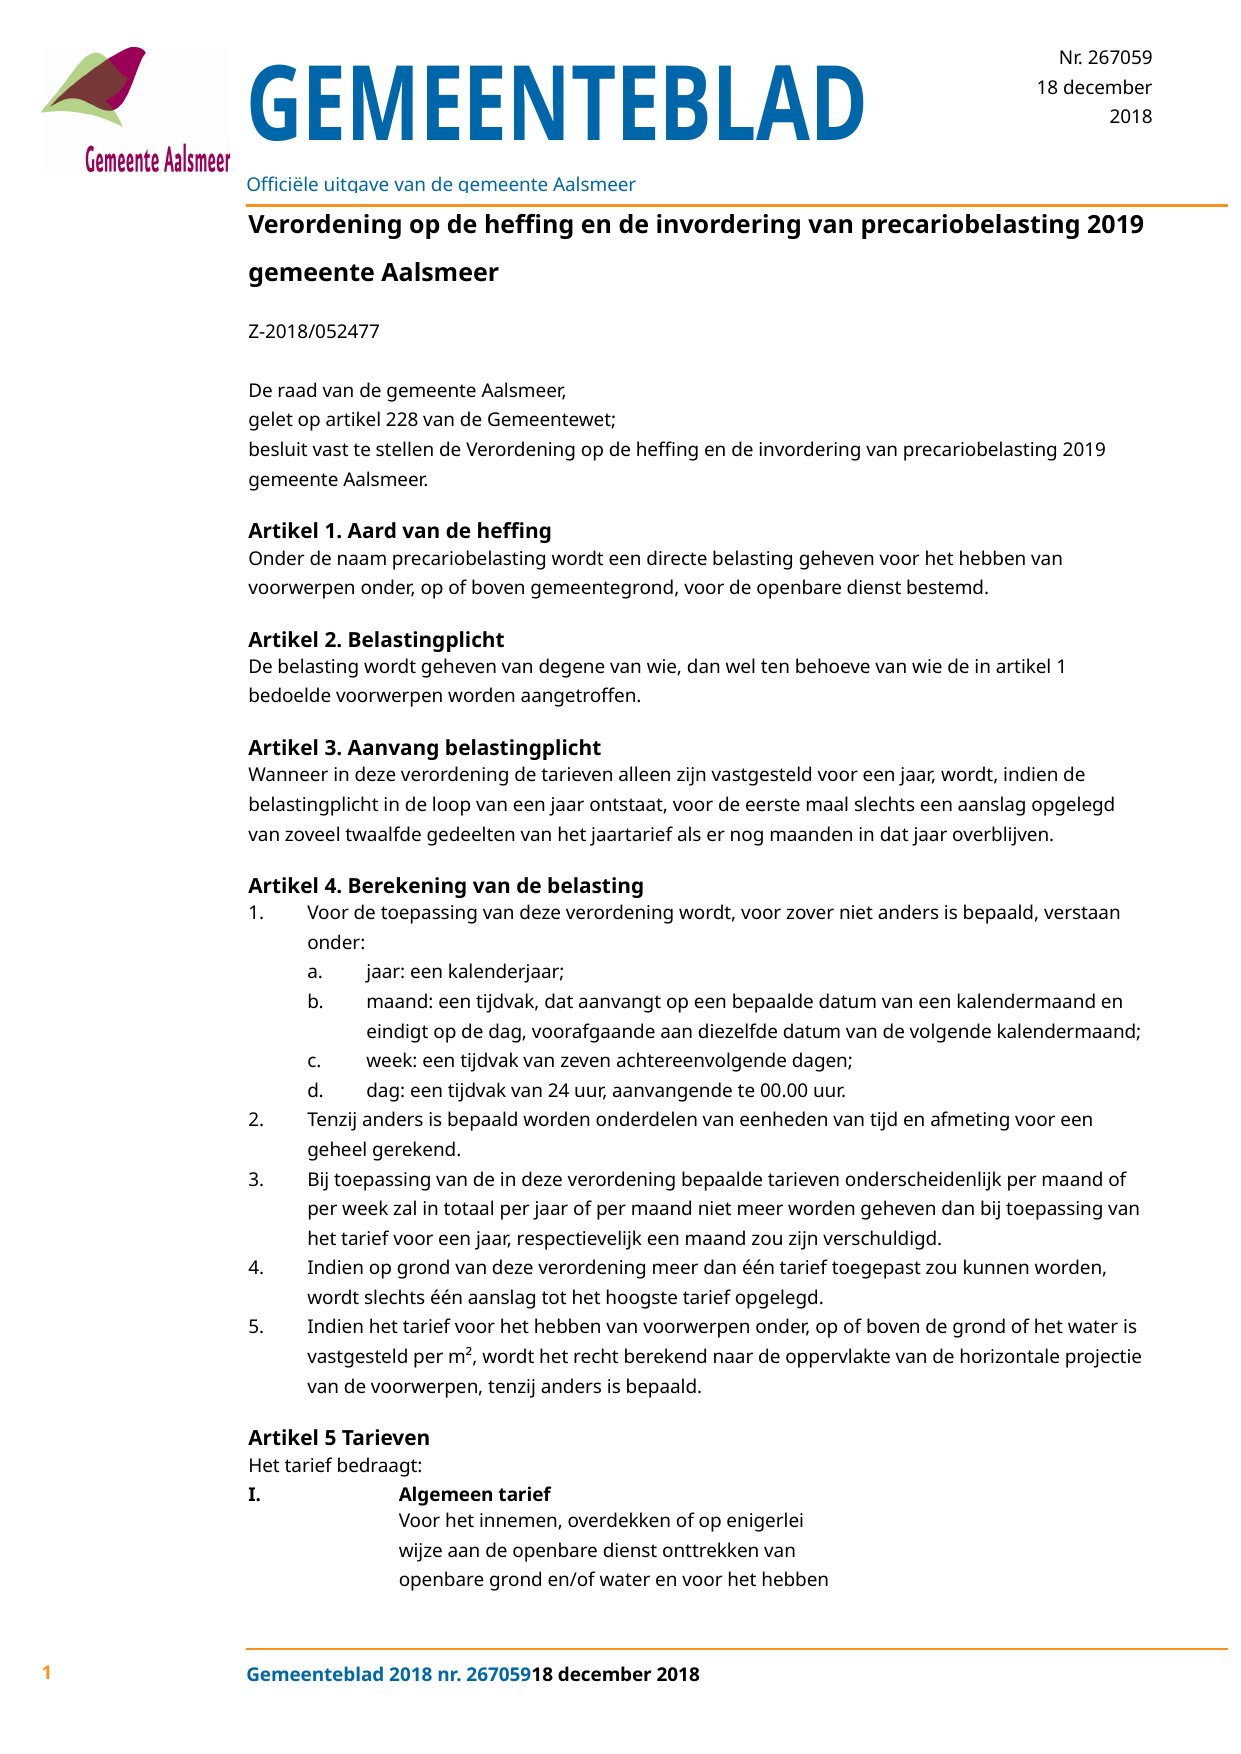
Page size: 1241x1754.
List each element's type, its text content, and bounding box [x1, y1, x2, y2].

text Artikel 2. Belastingplicht [248, 625, 1152, 653]
text Artikel 5 Tarieven [248, 1423, 1152, 1452]
text Onder de naam precariobelasting wordt een directe belasting geheven voor het hebben van voorwerpen onder, op of boven gemeentegrond, voor de openbare dienst bestemd. [248, 545, 1152, 600]
list dag: een tijdvak van 24 uur, aanvangende te 00.00 uur. [307, 1077, 1152, 1103]
text Verordening op de heffing en de invordering van precariobelasting 2019 gemeente Aalsmeer [248, 207, 1152, 288]
table_header [1001, 1481, 1152, 1507]
table_cell Voor het innemen, overdekken of op enigerlei wijze aan de openbare dienst onttrekken van openbare grond en/of water en voor het hebben [399, 1507, 850, 1592]
text Artikel 4. Berekening van de belasting [248, 871, 1152, 899]
text besluit vast te stellen de Verordening op de heffing en de invordering van precariobelasting 2019 gemeente Aalsmeer. [248, 436, 1152, 492]
text De belasting wordt geheven van degene van wie, dan wel ten behoeve van wie de in artikel 1 bedoelde voorwerpen worden aangetroffen. [248, 653, 1152, 708]
list Bij toepassing van de in deze verordening bepaalde tarieven onderscheidenlijk per maand of per week zal in totaal per jaar of per maand niet meer worden geheven dan bij toepassing van het tarief voor een jaar, respectievelijk een maand zou zijn verschuldigd. [248, 1166, 1152, 1251]
text Artikel 1. Aard van de heffing [248, 516, 1152, 545]
text De raad van de gemeente Aalsmeer, [248, 377, 1152, 403]
list Indien het tarief voor het hebben van voorwerpen onder, op of boven de grond of het water is vastgesteld per m², wordt het recht berekend naar de oppervlakte van de horizontale projectie van de voorwerpen, tenzij anders is bepaald. [248, 1314, 1152, 1399]
picture [41, 47, 231, 172]
list Voor de toepassing van deze verordening wordt, voor zover niet anders is bepaald, verstaan onder: [248, 899, 1152, 955]
text Artikel 3. Aanvang belastingplicht [248, 733, 1152, 762]
table_cell [850, 1507, 1001, 1592]
list Tenzij anders is bepaald worden onderdelen van eenheden van tijd en afmeting voor een geheel gerekend. [248, 1107, 1152, 1162]
table_header [850, 1481, 1001, 1507]
table_cell [1001, 1507, 1152, 1592]
list Indien op grond van deze verordening meer dan één tarief toegepast zou kunnen worden, wordt slechts één aanslag tot het hoogste tarief opgelegd. [248, 1254, 1152, 1310]
list week: een tijdvak van zeven achtereenvolgende dagen; [307, 1047, 1152, 1073]
table_cell [248, 1507, 398, 1592]
table_header I. [248, 1481, 398, 1507]
table_header Algemeen tarief [399, 1481, 850, 1507]
text gelet op artikel 228 van de Gemeentewet; [248, 407, 1152, 432]
text Wanneer in deze verordening de tarieven alleen zijn vastgesteld voor een jaar, wordt, indien de belastingplicht in de loop van een jaar ontstaat, voor de eerste maal slechts een aanslag opgelegd van zoveel twaalfde gedeelten van het jaartarief als er nog maanden in dat jaar overblijven. [248, 762, 1152, 846]
text Z-2018/052477 [248, 318, 1152, 344]
list jaar: een kalenderjaar; [307, 959, 1152, 984]
list maand: een tijdvak, dat aanvangt op een bepaalde datum van een kalendermaand en eindigt op de dag, voorafgaande aan diezelfde datum van de volgende kalendermaand; [307, 988, 1152, 1044]
text Het tarief bedraagt: [248, 1452, 1152, 1477]
